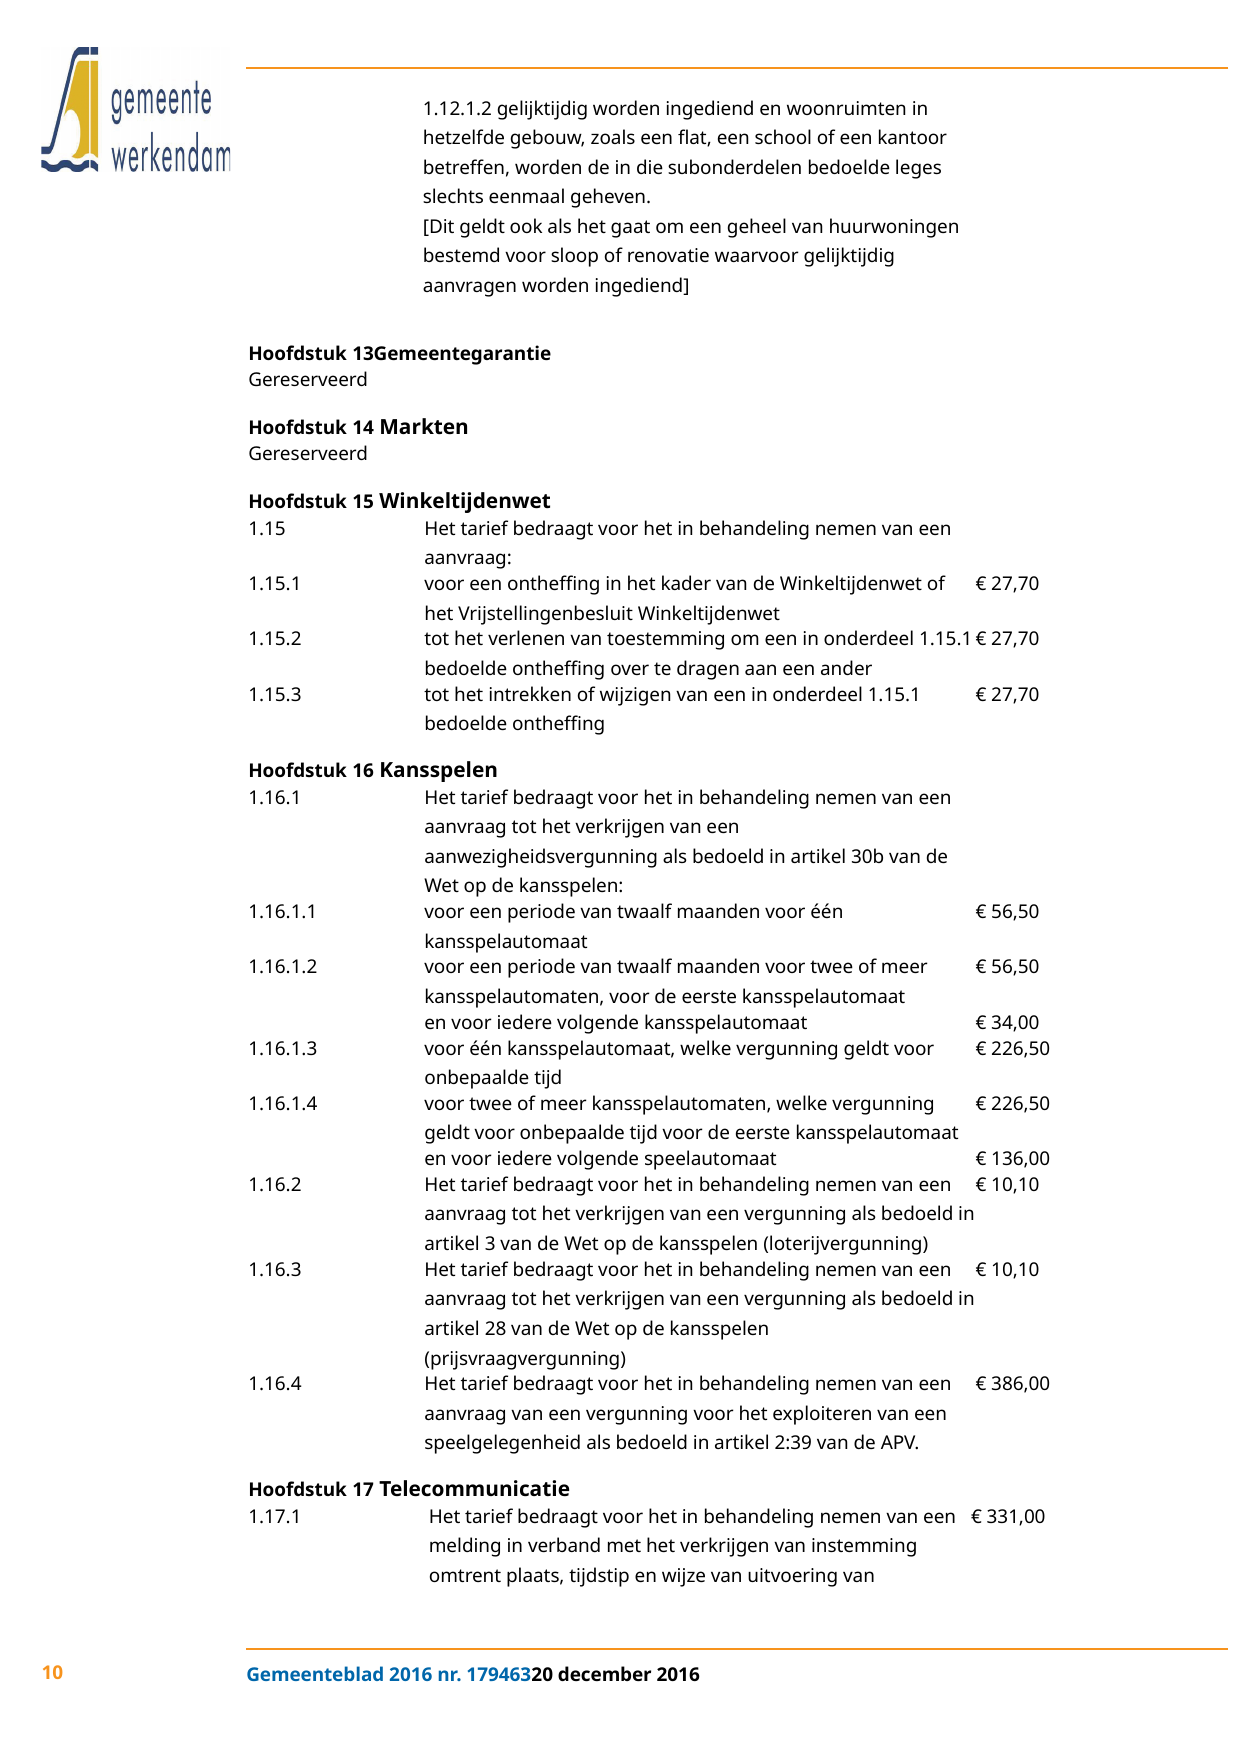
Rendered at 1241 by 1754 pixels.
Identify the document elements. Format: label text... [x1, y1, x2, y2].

table_cell Het tarief bedraagt voor het in behandeling nemen van een aanvraag van een vergunning voor het exploiteren van een speelgelegenheid als bedoeld in artikel 2:39 van de APV. [424, 1370, 975, 1455]
table_cell 1.16.2 [248, 1171, 424, 1256]
text Hoofdstuk 15 Winkeltijdenwet [248, 486, 1152, 515]
table_cell 1.16.1.1 [248, 898, 424, 954]
table_cell voor een periode van twaalf maanden voor twee of meer kansspelautomaten, voor de eerste kansspelautomaat [424, 954, 975, 1009]
table_cell 1.15.2 [248, 625, 424, 681]
table_cell voor twee of meer kansspelautomaten, welke vergunning geldt voor onbepaalde tijd voor de eerste kansspelautomaat [424, 1090, 975, 1145]
table_cell Het tarief bedraagt voor het in behandeling nemen van een aanvraag tot het verkrijgen van een vergunning als bedoeld in artikel 3 van de Wet op de kansspelen (loterijvergunning) [424, 1171, 975, 1256]
table_cell € 27,70 [975, 570, 1152, 625]
table_cell € 34,00 [975, 1009, 1152, 1035]
table_header [975, 784, 1152, 898]
table_cell en voor iedere volgende kansspelautomaat [424, 1009, 975, 1035]
picture [41, 47, 231, 172]
table_header 1.15 [248, 515, 424, 570]
table_header 1.16.1 [248, 784, 424, 898]
table_header [975, 515, 1152, 570]
table_cell € 27,70 [975, 625, 1152, 681]
table_cell 1.16.3 [248, 1256, 424, 1370]
table_cell € 10,10 [975, 1171, 1152, 1256]
table_cell [248, 1009, 424, 1035]
text Hoofdstuk 17 Telecommunicatie [248, 1474, 1152, 1503]
table_cell € 56,50 [975, 898, 1152, 954]
table_header Het tarief bedraagt voor het in behandeling nemen van een melding in verband met het verkrijgen van instemming omtrent plaats, tijdstip en wijze van uitvoering van [429, 1503, 971, 1588]
table_cell € 226,50 [975, 1035, 1152, 1090]
table_cell 1.15.3 [248, 681, 424, 736]
table_cell 1.16.4 [248, 1370, 424, 1455]
table_cell tot het intrekken of wijzigen van een in onderdeel 1.15.1 bedoelde ontheffing [424, 681, 975, 736]
table_header € 331,00 [971, 1503, 1152, 1588]
table_cell € 10,10 [975, 1256, 1152, 1370]
table_cell [977, 95, 1152, 298]
table_cell tot het verlenen van toestemming om een in onderdeel 1.15.1 bedoelde ontheffing over te dragen aan een ander [424, 625, 975, 681]
table_cell voor één kansspelautomaat, welke vergunning geldt voor onbepaalde tijd [424, 1035, 975, 1090]
table_cell 1.16.1.3 [248, 1035, 424, 1090]
table_cell 1.16.1.4 [248, 1090, 424, 1145]
text Gereserveerd [248, 441, 1152, 466]
text Hoofdstuk 13Gemeentegarantie [248, 338, 1152, 367]
table_header Het tarief bedraagt voor het in behandeling nemen van een aanvraag tot het verkrijgen van een aanwezigheidsvergunning als bedoeld in artikel 30b van de Wet op de kansspelen: [424, 784, 975, 898]
table_cell [248, 95, 423, 298]
table_cell € 136,00 [975, 1145, 1152, 1171]
table_cell € 56,50 [975, 954, 1152, 1009]
table_cell € 27,70 [975, 681, 1152, 736]
table_cell voor een ontheffing in het kader van de Winkeltijdenwet of het Vrijstellingenbesluit Winkeltijdenwet [424, 570, 975, 625]
table_cell voor een periode van twaalf maanden voor één kansspelautomaat [424, 898, 975, 954]
table_header Het tarief bedraagt voor het in behandeling nemen van een aanvraag: [424, 515, 975, 570]
table_cell [248, 1145, 424, 1171]
text Gereserveerd [248, 367, 1152, 392]
table_cell en voor iedere volgende speelautomaat [424, 1145, 975, 1171]
table_cell 1.12.1.2 gelijktijdig worden ingediend en woonruimten in hetzelfde gebouw, zoals een flat, een school of een kantoor betreffen, worden de in die subonderdelen bedoelde leges slechts eenmaal geheven. [Dit geldt ook als het gaat om een geheel van huurwoningen bestemd voor sloop of renovatie waarvoor gelijktijdig aanvragen worden ingediend] [423, 95, 977, 298]
table_cell € 386,00 [975, 1370, 1152, 1455]
table_header 1.17.1 [248, 1503, 429, 1588]
text Hoofdstuk 16 Kansspelen [248, 755, 1152, 784]
text Hoofdstuk 14 Markten [248, 412, 1152, 441]
table_cell 1.16.1.2 [248, 954, 424, 1009]
table_cell 1.15.1 [248, 570, 424, 625]
table_cell Het tarief bedraagt voor het in behandeling nemen van een aanvraag tot het verkrijgen van een vergunning als bedoeld in artikel 28 van de Wet op de kansspelen (prijsvraagvergunning) [424, 1256, 975, 1370]
table_cell € 226,50 [975, 1090, 1152, 1145]
